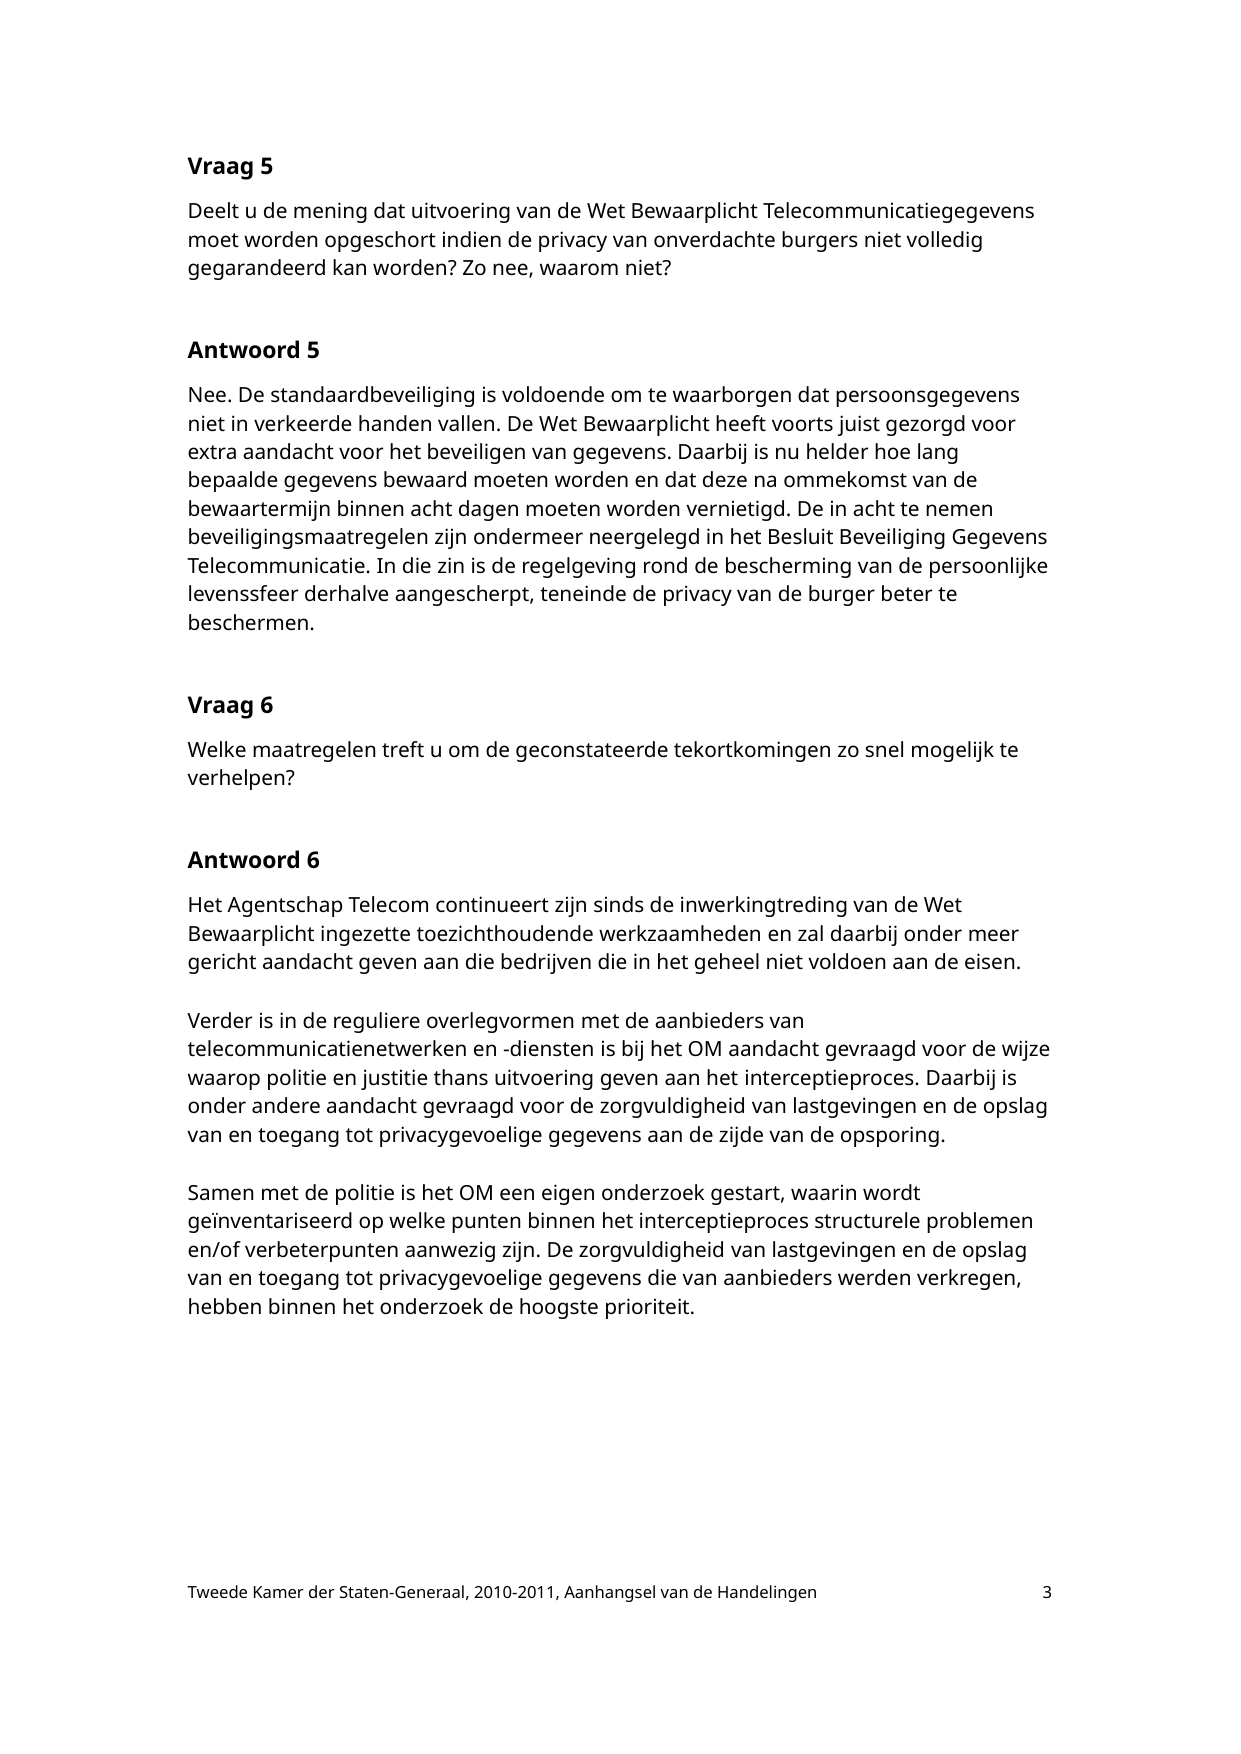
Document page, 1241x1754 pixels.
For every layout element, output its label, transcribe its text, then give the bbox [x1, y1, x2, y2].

subtitle Vraag 6 [187, 689, 1053, 720]
text Verder is in de reguliere overlegvormen met de aanbieders van telecommunicatienetwerken en -diensten is bij het OM aandacht gevraagd voor de wijze waarop politie en justitie thans uitvoering geven aan het interceptieproces. Daarbij is onder andere aandacht gevraagd voor de zorgvuldigheid van lastgevingen en de opslag van en toegang tot privacygevoelige gegevens aan de zijde van de opsporing. [187, 1006, 1053, 1148]
text Nee. De standaardbeveiliging is voldoende om te waarborgen dat persoonsgegevens niet in verkeerde handen vallen. De Wet Bewaarplicht heeft voorts juist gezorgd voor extra aandacht voor het beveiligen van gegevens. Daarbij is nu helder hoe lang bepaalde gegevens bewaard moeten worden en dat deze na ommekomst van de bewaartermijn binnen acht dagen moeten worden vernietigd. De in acht te nemen beveiligingsmaatregelen zijn ondermeer neergelegd in het Besluit Beveiliging Gegevens Telecommunicatie. In die zin is de regelgeving rond de bescherming van de persoonlijke levenssfeer derhalve aangescherpt, teneinde de privacy van de burger beter te beschermen. [187, 380, 1053, 636]
text Samen met de politie is het OM een eigen onderzoek gestart, waarin wordt geïnventariseerd op welke punten binnen het interceptieproces structurele problemen en/of verbeterpunten aanwezig zijn. De zorgvuldigheid van lastgevingen en de opslag van en toegang tot privacygevoelige gegevens die van aanbieders werden verkregen, hebben binnen het onderzoek de hoogste prioriteit. [187, 1178, 1053, 1320]
subtitle Antwoord 6 [187, 844, 1053, 876]
subtitle Antwoord 5 [187, 334, 1053, 365]
text Deelt u de mening dat uitvoering van de Wet Bewaarplicht Telecommunicatiegegevens moet worden opgeschort indien de privacy van onverdachte burgers niet volledig gegarandeerd kan worden? Zo nee, waarom niet? [187, 196, 1053, 282]
text Welke maatregelen treft u om de geconstateerde tekortkomingen zo snel mogelijk te verhelpen? [187, 735, 1053, 792]
subtitle Vraag 5 [187, 150, 1053, 181]
text Het Agentschap Telecom continueert zijn sinds de inwerkingtreding van de Wet Bewaarplicht ingezette toezichthoudende werkzaamheden en zal daarbij onder meer gericht aandacht geven aan die bedrijven die in het geheel niet voldoen aan de eisen. [187, 891, 1053, 976]
